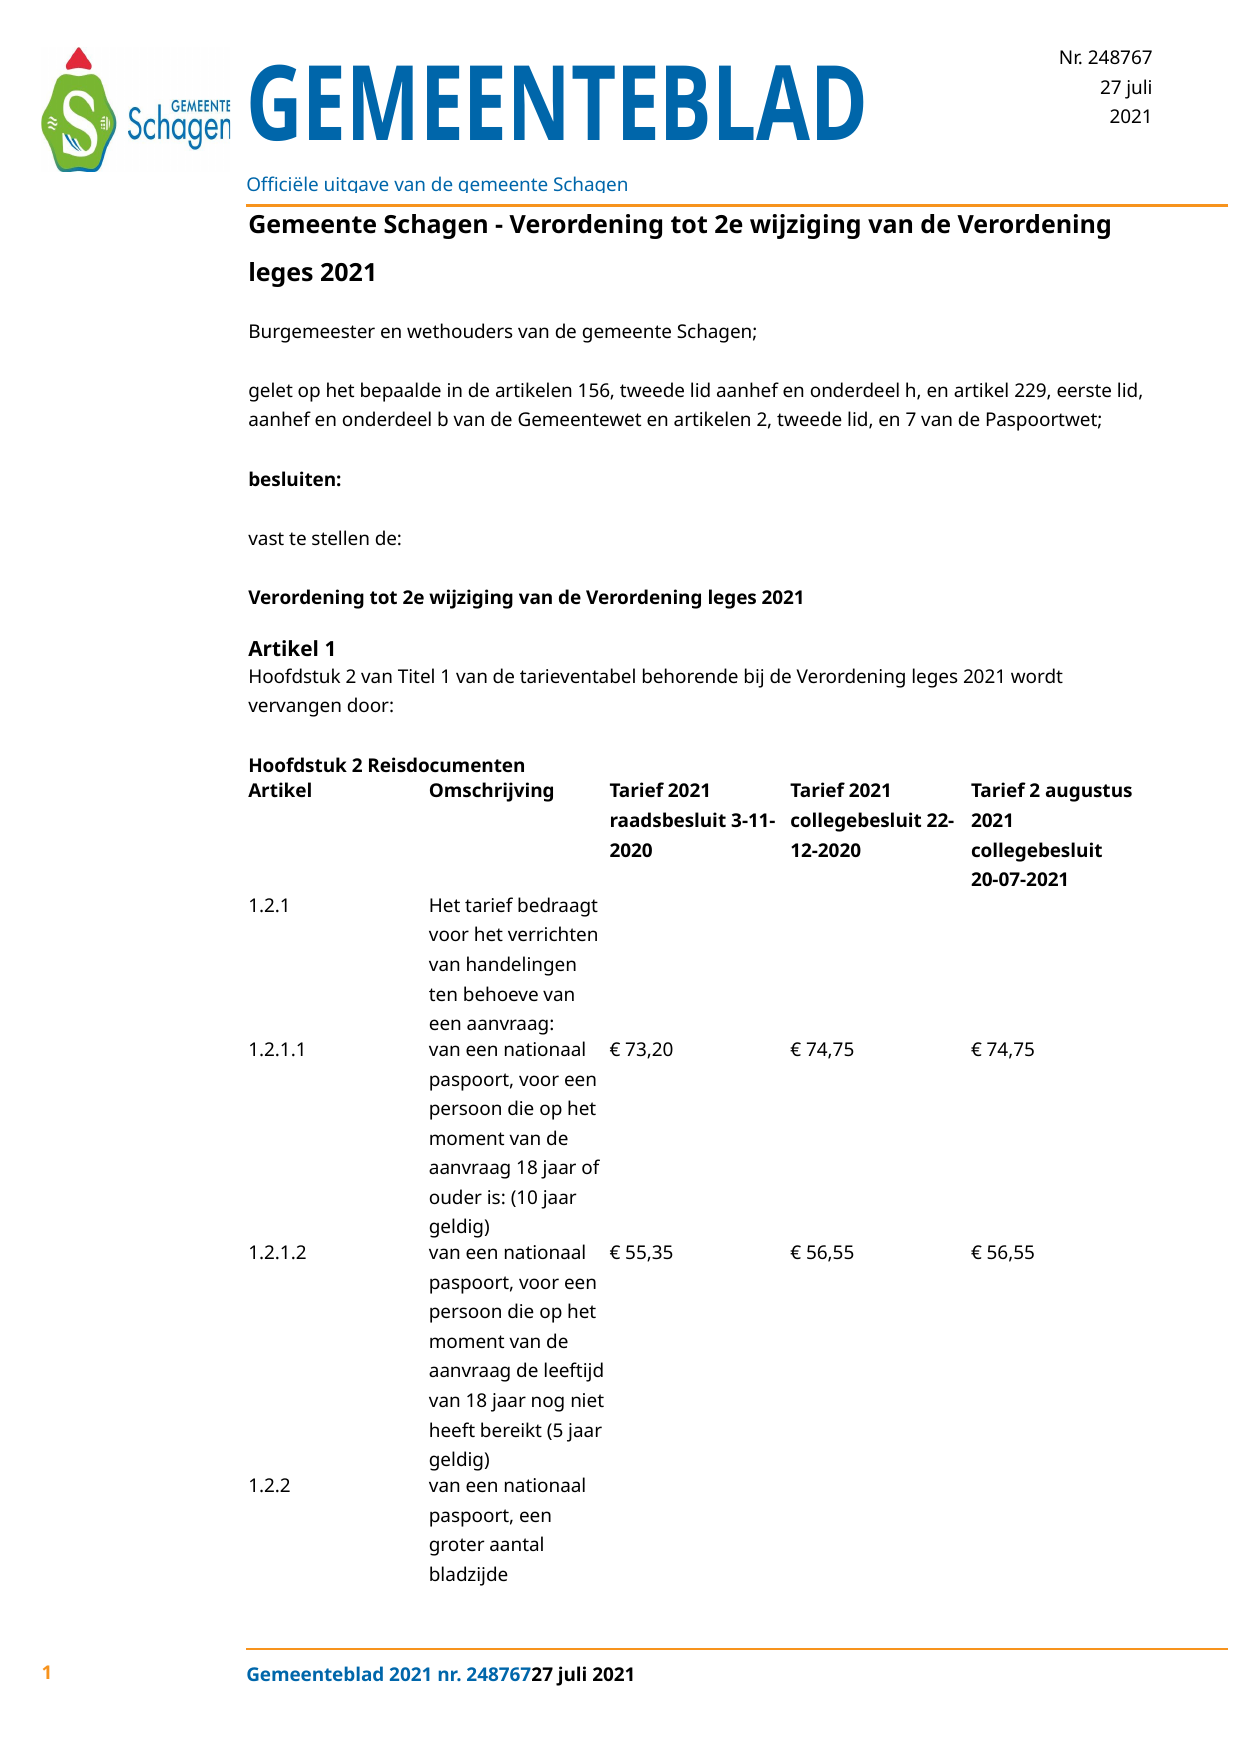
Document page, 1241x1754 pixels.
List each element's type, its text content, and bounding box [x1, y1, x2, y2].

table_cell € 56,55 [790, 1239, 971, 1472]
table_cell € 55,35 [609, 1239, 790, 1472]
table_cell Tarief 2021 raadsbesluit 3-11-2020 [609, 778, 790, 892]
table_cell Tarief 2 augustus 2021 collegebesluit 20-07-2021 [971, 778, 1152, 892]
table_cell Het tarief bedraagt voor het verrichten van handelingen ten behoeve van een aanvraag: [429, 892, 609, 1036]
table_cell 1.2.1 [248, 892, 429, 1036]
table_cell Artikel [248, 778, 429, 892]
table_cell [971, 892, 1152, 1036]
table_cell 1.2.1.2 [248, 1239, 429, 1472]
table_cell van een nationaal paspoort, voor een persoon die op het moment van de aanvraag 18 jaar of ouder is: (10 jaar geldig) [429, 1036, 609, 1239]
table_cell € 74,75 [971, 1036, 1152, 1239]
table_header Hoofdstuk 2 Reisdocumenten [248, 752, 971, 778]
table_cell [971, 1472, 1152, 1587]
text Hoofdstuk 2 van Titel 1 van de tarieventabel behorende bij de Verordening leges 2021 wordt vervangen door: [248, 663, 1152, 718]
table_cell van een nationaal paspoort, voor een persoon die op het moment van de aanvraag de leeftijd van 18 jaar nog niet heeft bereikt (5 jaar geldig) [429, 1239, 609, 1472]
table_header [971, 752, 1152, 778]
table_cell Omschrijving [429, 778, 609, 892]
table_cell € 74,75 [790, 1036, 971, 1239]
text vast te stellen de: [248, 525, 1152, 551]
table_cell € 73,20 [609, 1036, 790, 1239]
table_cell 1.2.1.1 [248, 1036, 429, 1239]
text Artikel 1 [248, 634, 1152, 663]
table_cell van een nationaal paspoort, een groter aantal bladzijde [429, 1472, 609, 1587]
table_cell 1.2.2 [248, 1472, 429, 1587]
table_cell [790, 892, 971, 1036]
text Verordening tot 2e wijziging van de Verordening leges 2021 [248, 584, 1152, 610]
text gelet op het bepaalde in de artikelen 156, tweede lid aanhef en onderdeel h, en artikel 229, eerste lid, aanhef en onderdeel b van de Gemeentewet en artikelen 2, tweede lid, en 7 van de Paspoortwet; [248, 377, 1152, 432]
table_cell [609, 1472, 790, 1587]
table_cell [790, 1472, 971, 1587]
text Gemeente Schagen - Verordening tot 2e wijziging van de Verordening leges 2021 [248, 207, 1152, 288]
table_cell Tarief 2021 collegebesluit 22-12-2020 [790, 778, 971, 892]
text besluiten: [248, 466, 1152, 492]
table_cell [609, 892, 790, 1036]
table_cell € 56,55 [971, 1239, 1152, 1472]
picture [41, 47, 231, 172]
text Burgemeester en wethouders van de gemeente Schagen; [248, 318, 1152, 344]
